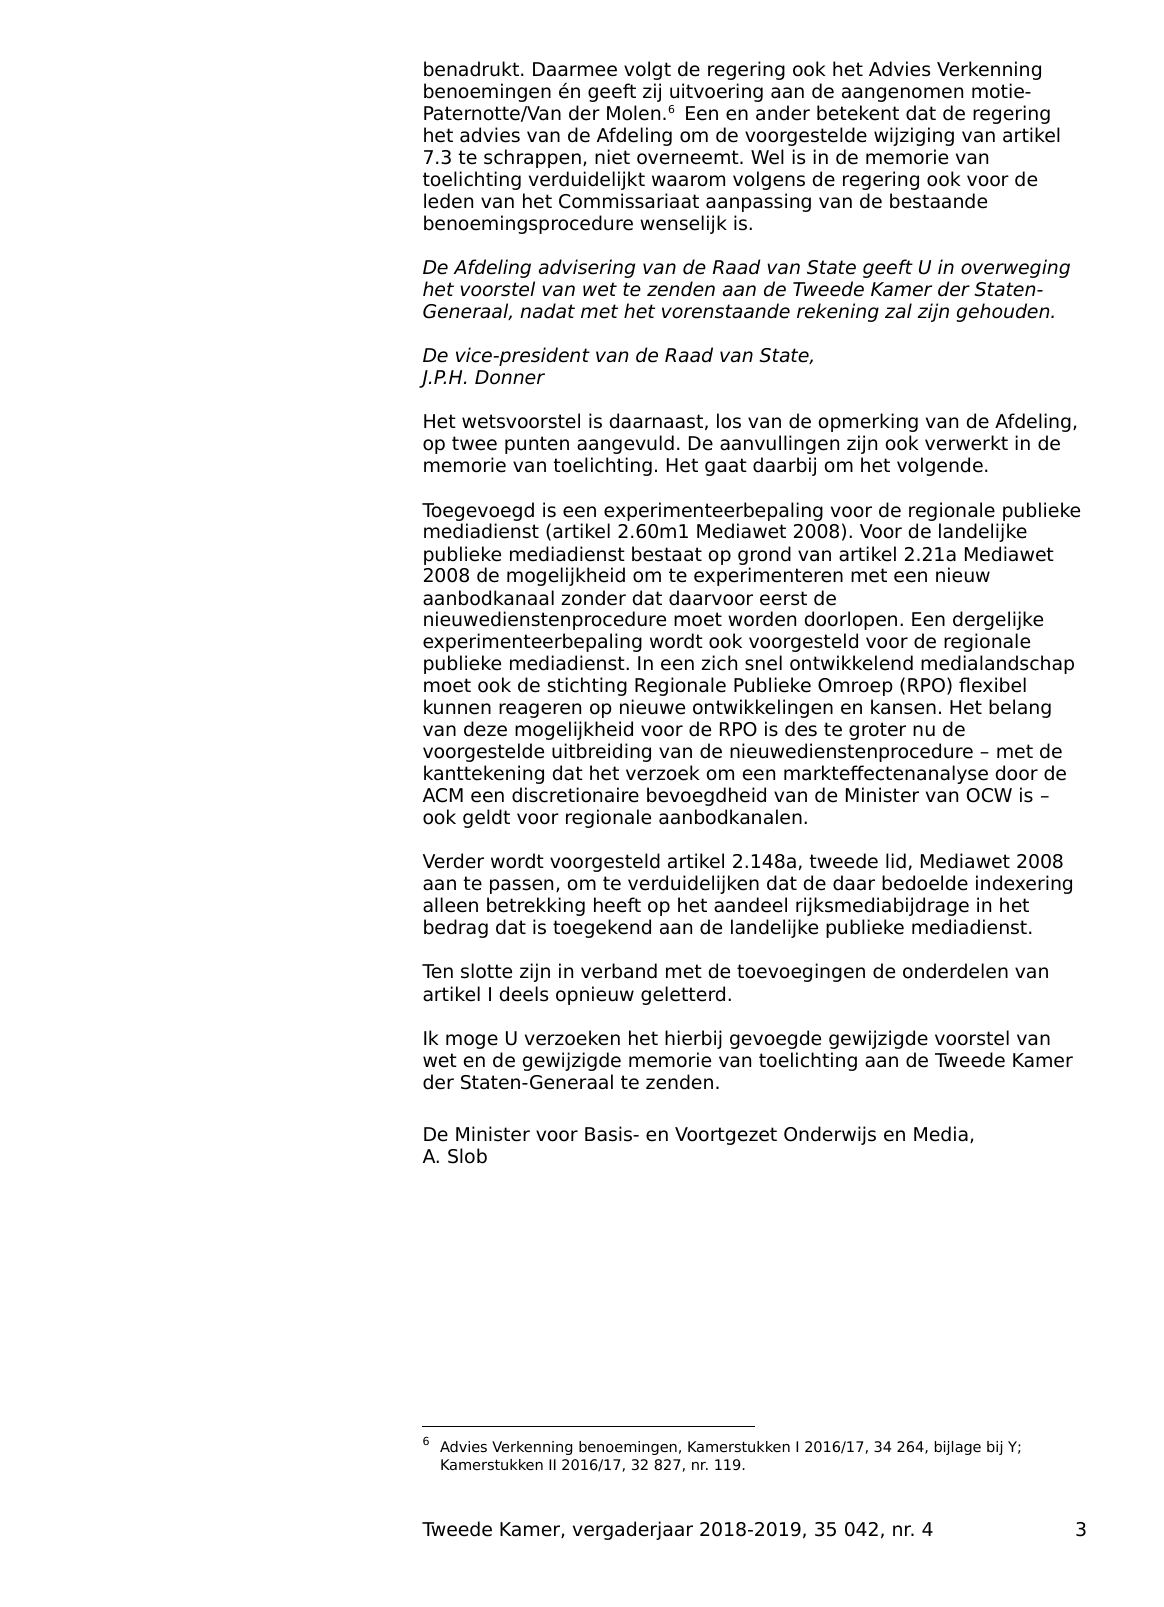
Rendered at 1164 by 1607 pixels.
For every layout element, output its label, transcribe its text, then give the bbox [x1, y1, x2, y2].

text De Minister voor Basis- en Voortgezet Onderwijs en Media, A. Slob [422, 1123, 1087, 1167]
text De Afdeling advisering van de Raad van State geeft U in overweging het voorstel van wet te zenden aan de Tweede Kamer der Staten-Generaal, nadat met het vorenstaande rekening zal zijn gehouden. [422, 257, 1087, 323]
text Verder wordt voorgesteld artikel 2.148a, tweede lid, Mediawet 2008 aan te passen, om te verduidelijken dat de daar bedoelde indexering alleen betrekking heeft op het aandeel rijksmediabijdrage in het bedrag dat is toegekend aan de landelijke publieke mediadienst. [422, 851, 1087, 939]
text Ik moge U verzoeken het hierbij gevoegde gewijzigde voorstel van wet en de gewijzigde memorie van toelichting aan de Tweede Kamer der Staten-Generaal te zenden. [422, 1028, 1087, 1093]
text J.P.H. Donner [422, 367, 1087, 389]
text Toegevoegd is een experimenteerbepaling voor de regionale publieke mediadienst (artikel 2.60m1 Mediawet 2008). Voor de landelijke publieke mediadienst bestaat op grond van artikel 2.21a Mediawet 2008 de mogelijkheid om te experimenteren met een nieuw aanbodkanaal zonder dat daarvoor eerst de nieuwedienstenprocedure moet worden doorlopen. Een dergelijke experimenteerbepaling wordt ook voorgesteld voor de regionale publieke mediadienst. In een zich snel ontwikkelend medialandschap moet ook de stichting Regionale Publieke Omroep (RPO) flexibel kunnen reageren op nieuwe ontwikkelingen en kansen. Het belang van deze mogelijkheid voor de RPO is des te groter nu de voorgestelde uitbreiding van de nieuwedienstenprocedure – met de kanttekening dat het verzoek om een markteffectenanalyse door de ACM een discretionaire bevoegdheid van de Minister van OCW is – ook geldt voor regionale aanbodkanalen. [422, 499, 1087, 829]
text Advies Verkenning benoemingen, Kamerstukken I 2016/17, 34 264, bijlage bij Y; Kamerstukken II 2016/17, 32 827, nr. 119. [422, 1435, 1087, 1474]
text benadrukt. Daarmee volgt de regering ook het Advies Verkenning benoemingen én geeft zij uitvoering aan de aangenomen motie-Paternotte/Van der Molen. Een en ander betekent dat de regering het advies van de Afdeling om de voorgestelde wijziging van artikel 7.3 te schrappen, niet overneemt. Wel is in de memorie van toelichting verduidelijkt waarom volgens de regering ook voor de leden van het Commissariaat aanpassing van de bestaande benoemingsprocedure wenselijk is. [422, 59, 1087, 235]
text Het wetsvoorstel is daarnaast, los van de opmerking van de Afdeling, op twee punten aangevuld. De aanvullingen zijn ook verwerkt in de memorie van toelichting. Het gaat daarbij om het volgende. [422, 411, 1087, 477]
text De vice-president van de Raad van State, [422, 345, 1087, 367]
text Ten slotte zijn in verband met de toevoegingen de onderdelen van artikel I deels opnieuw geletterd. [422, 961, 1087, 1005]
